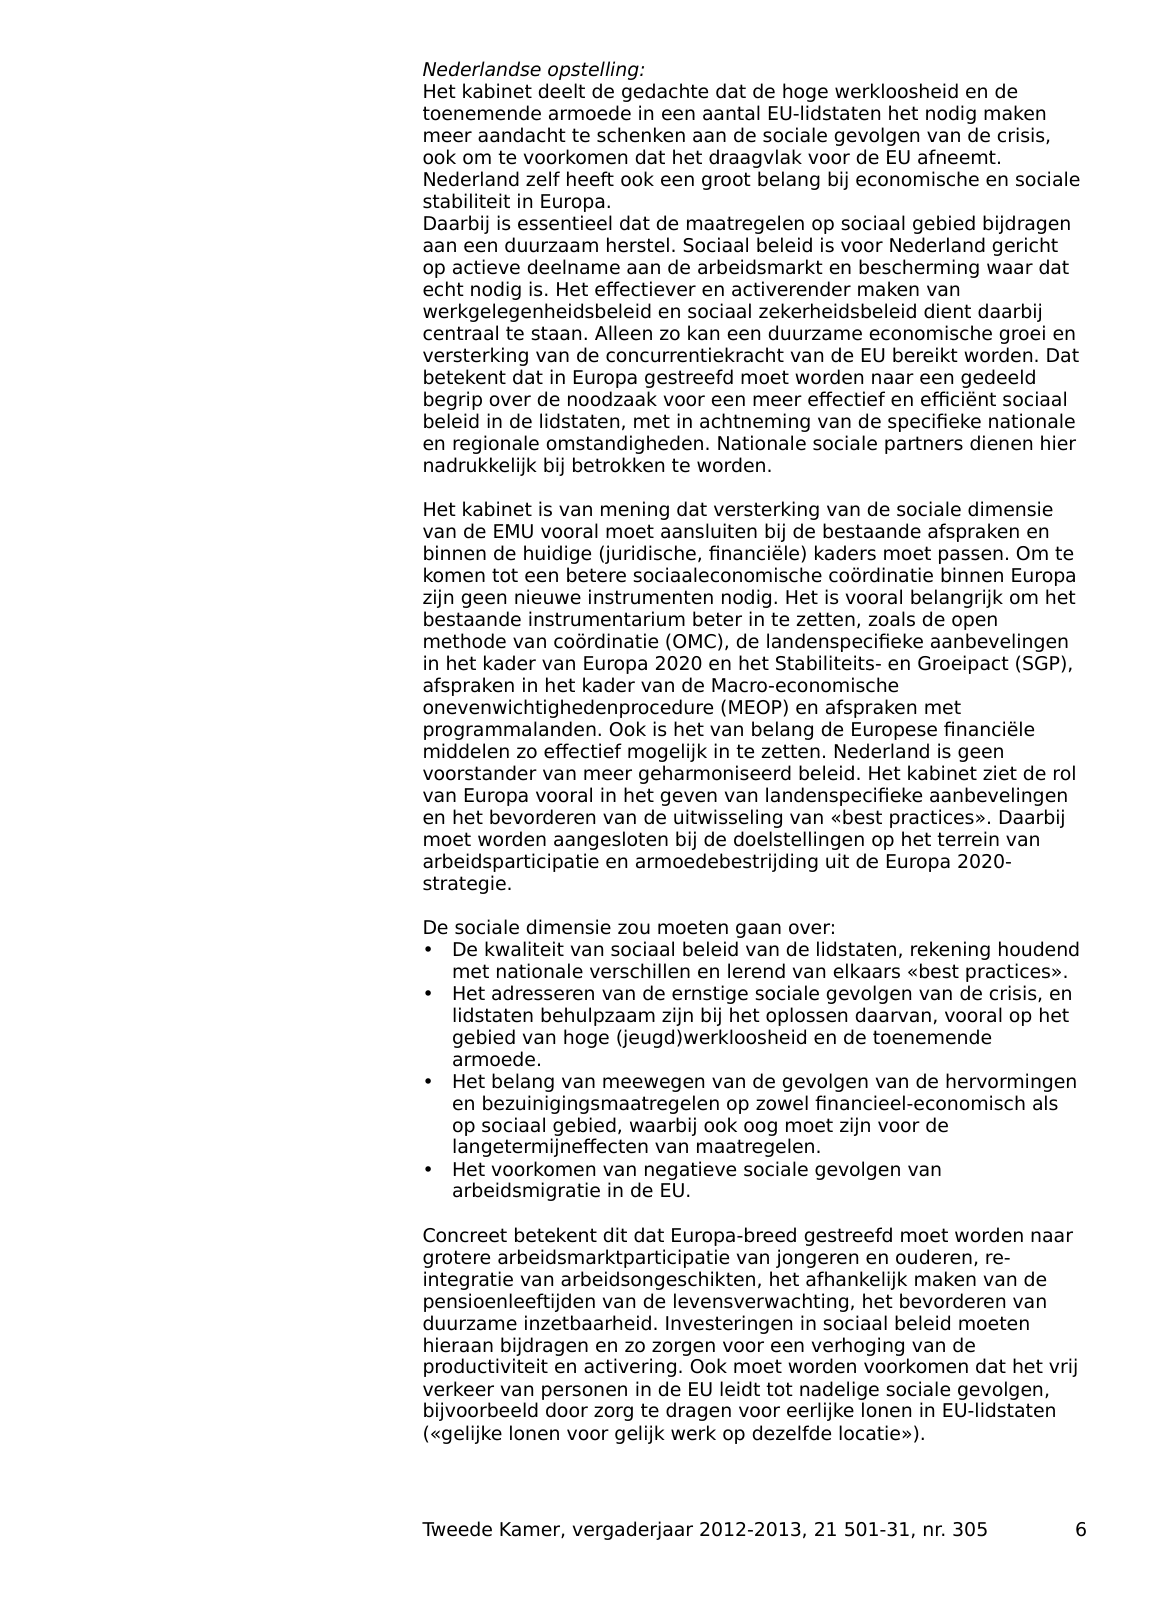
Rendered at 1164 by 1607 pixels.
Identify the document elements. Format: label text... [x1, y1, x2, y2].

text Het kabinet is van mening dat versterking van de sociale dimensie van de EMU vooral moet aansluiten bij de bestaande afspraken en binnen de huidige (juridische, financiële) kaders moet passen. Om te komen tot een betere sociaaleconomische coördinatie binnen Europa zijn geen nieuwe instrumenten nodig. Het is vooral belangrijk om het bestaande instrumentarium beter in te zetten, zoals de open methode van coördinatie (OMC), de landenspecifieke aanbevelingen in het kader van Europa 2020 en het Stabiliteits- en Groeipact (SGP), afspraken in het kader van de Macro-economische onevenwichtighedenprocedure (MEOP) en afspraken met programmalanden. Ook is het van belang de Europese financiële middelen zo effectief mogelijk in te zetten. Nederland is geen voorstander van meer geharmoniseerd beleid. Het kabinet ziet de rol van Europa vooral in het geven van landenspecifieke aanbevelingen en het bevorderen van de uitwisseling van «best practices». Daarbij moet worden aangesloten bij de doelstellingen op het terrein van arbeidsparticipatie en armoedebestrijding uit de Europa 2020-strategie. [422, 499, 1087, 894]
text Daarbij is essentieel dat de maatregelen op sociaal gebied bijdragen aan een duurzaam herstel. Sociaal beleid is voor Nederland gericht op actieve deelname aan de arbeidsmarkt en bescherming waar dat echt nodig is. Het effectiever en activerender maken van werkgelegenheidsbeleid en sociaal zekerheidsbeleid dient daarbij centraal te staan. Alleen zo kan een duurzame economische groei en versterking van de concurrentiekracht van de EU bereikt worden. Dat betekent dat in Europa gestreefd moet worden naar een gedeeld begrip over de noodzaak voor een meer effectief en efficiënt sociaal beleid in de lidstaten, met in achtneming van de specifieke nationale en regionale omstandigheden. Nationale sociale partners dienen hier nadrukkelijk bij betrokken te worden. [422, 213, 1087, 477]
text Nederlandse opstelling: [422, 59, 1087, 81]
text Concreet betekent dit dat Europa-breed gestreefd moet worden naar grotere arbeidsmarktparticipatie van jongeren en ouderen, re-integratie van arbeidsongeschikten, het afhankelijk maken van de pensioenleeftijden van de levensverwachting, het bevorderen van duurzame inzetbaarheid. Investeringen in sociaal beleid moeten hieraan bijdragen en zo zorgen voor een verhoging van de productiviteit en activering. Ook moet worden voorkomen dat het vrij verkeer van personen in de EU leidt tot nadelige sociale gevolgen, bijvoorbeeld door zorg te dragen voor eerlijke lonen in EU-lidstaten («gelijke lonen voor gelijk werk op dezelfde locatie»). [422, 1224, 1087, 1444]
text De sociale dimensie zou moeten gaan over: [422, 917, 1087, 939]
text • Het voorkomen van negatieve sociale gevolgen van arbeidsmigratie in de EU. [422, 1158, 1087, 1202]
text Het kabinet deelt de gedachte dat de hoge werkloosheid en de toenemende armoede in een aantal EU-lidstaten het nodig maken meer aandacht te schenken aan de sociale gevolgen van de crisis, ook om te voorkomen dat het draagvlak voor de EU afneemt. Nederland zelf heeft ook een groot belang bij economische en sociale stabiliteit in Europa. [422, 81, 1087, 213]
text • De kwaliteit van sociaal beleid van de lidstaten, rekening houdend met nationale verschillen en lerend van elkaars «best practices». [422, 939, 1087, 983]
text • Het adresseren van de ernstige sociale gevolgen van de crisis, en lidstaten behulpzaam zijn bij het oplossen daarvan, vooral op het gebied van hoge (jeugd)werkloosheid en de toenemende armoede. [422, 983, 1087, 1071]
text • Het belang van meewegen van de gevolgen van de hervormingen en bezuinigingsmaatregelen op zowel financieel-economisch als op sociaal gebied, waarbij ook oog moet zijn voor de langetermijneffecten van maatregelen. [422, 1071, 1087, 1158]
